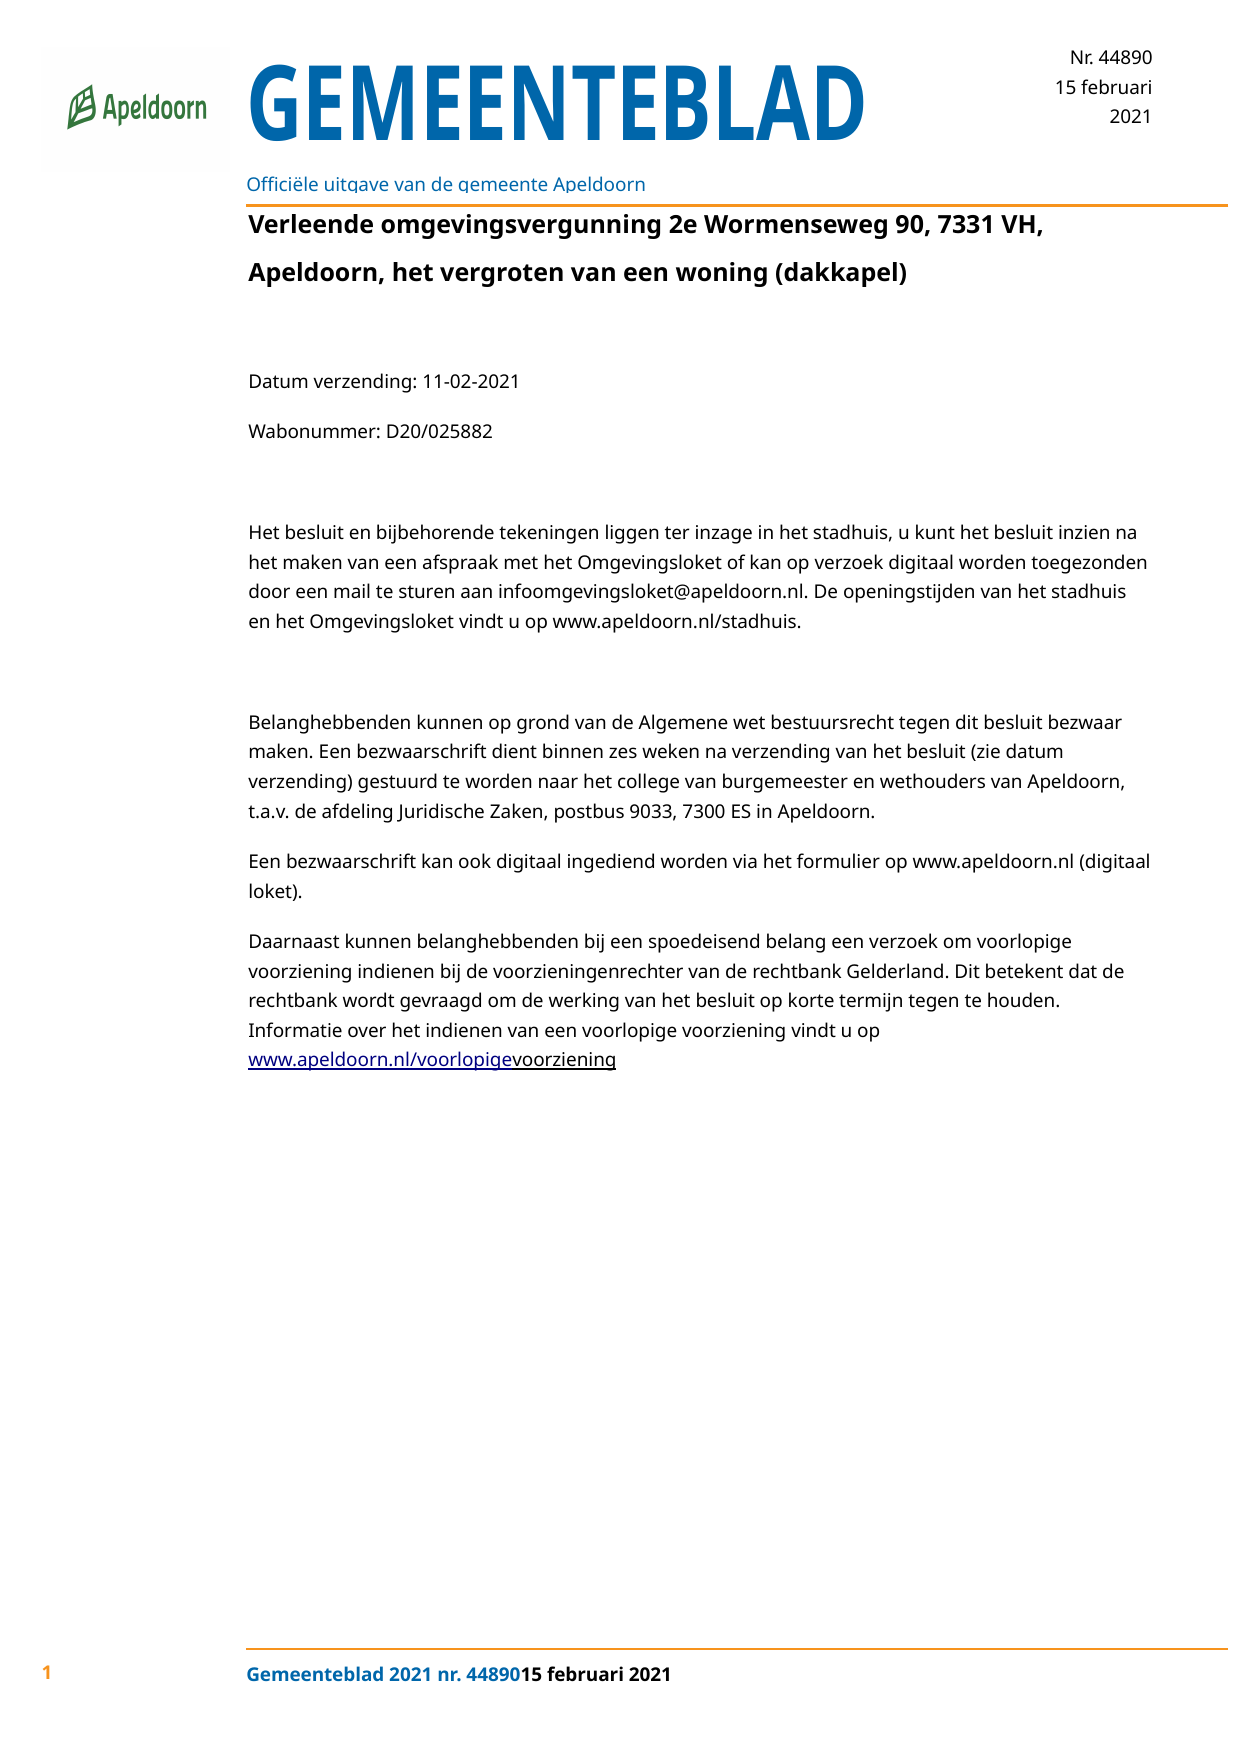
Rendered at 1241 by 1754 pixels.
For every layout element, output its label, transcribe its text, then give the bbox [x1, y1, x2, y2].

text Wabonummer: D20/025882 [248, 419, 1152, 444]
text Datum verzending: 11-02-2021 [248, 368, 1152, 394]
text Het besluit en bijbehorende tekeningen liggen ter inzage in het stadhuis, u kunt het besluit inzien na het maken van een afspraak met het Omgevingsloket of kan op verzoek digitaal worden toegezonden door een mail te sturen aan infoomgevingsloket@apeldoorn.nl. De openingstijden van het stadhuis en het Omgevingsloket vindt u op www.apeldoorn.nl/stadhuis. [248, 519, 1152, 634]
text Daarnaast kunnen belanghebbenden bij een spoedeisend belang een verzoek om voorlopige voorziening indienen bij de voorzieningenrechter van de rechtbank Gelderland. Dit betekent dat de rechtbank wordt gevraagd om de werking van het besluit op korte termijn tegen te houden. Informatie over het indienen van een voorlopige voorziening vindt u op www.apeldoorn.nl/voorlopigevoorziening [248, 928, 1152, 1072]
text Belanghebbenden kunnen op grond van de Algemene wet bestuursrecht tegen dit besluit bezwaar maken. Een bezwaarschrift dient binnen zes weken na verzending van het besluit (zie datum verzending) gestuurd te worden naar het college van burgemeester en wethouders van Apeldoorn, t.a.v. de afdeling Juridische Zaken, postbus 9033, 7300 ES in Apeldoorn. [248, 709, 1152, 824]
text Een bezwaarschrift kan ook digitaal ingediend worden via het formulier op www.apeldoorn.nl (digitaal loket). [248, 848, 1152, 904]
picture [41, 47, 231, 172]
text Verleende omgevingsvergunning 2e Wormenseweg 90, 7331 VH, Apeldoorn, het vergroten van een woning (dakkapel) [248, 207, 1152, 288]
